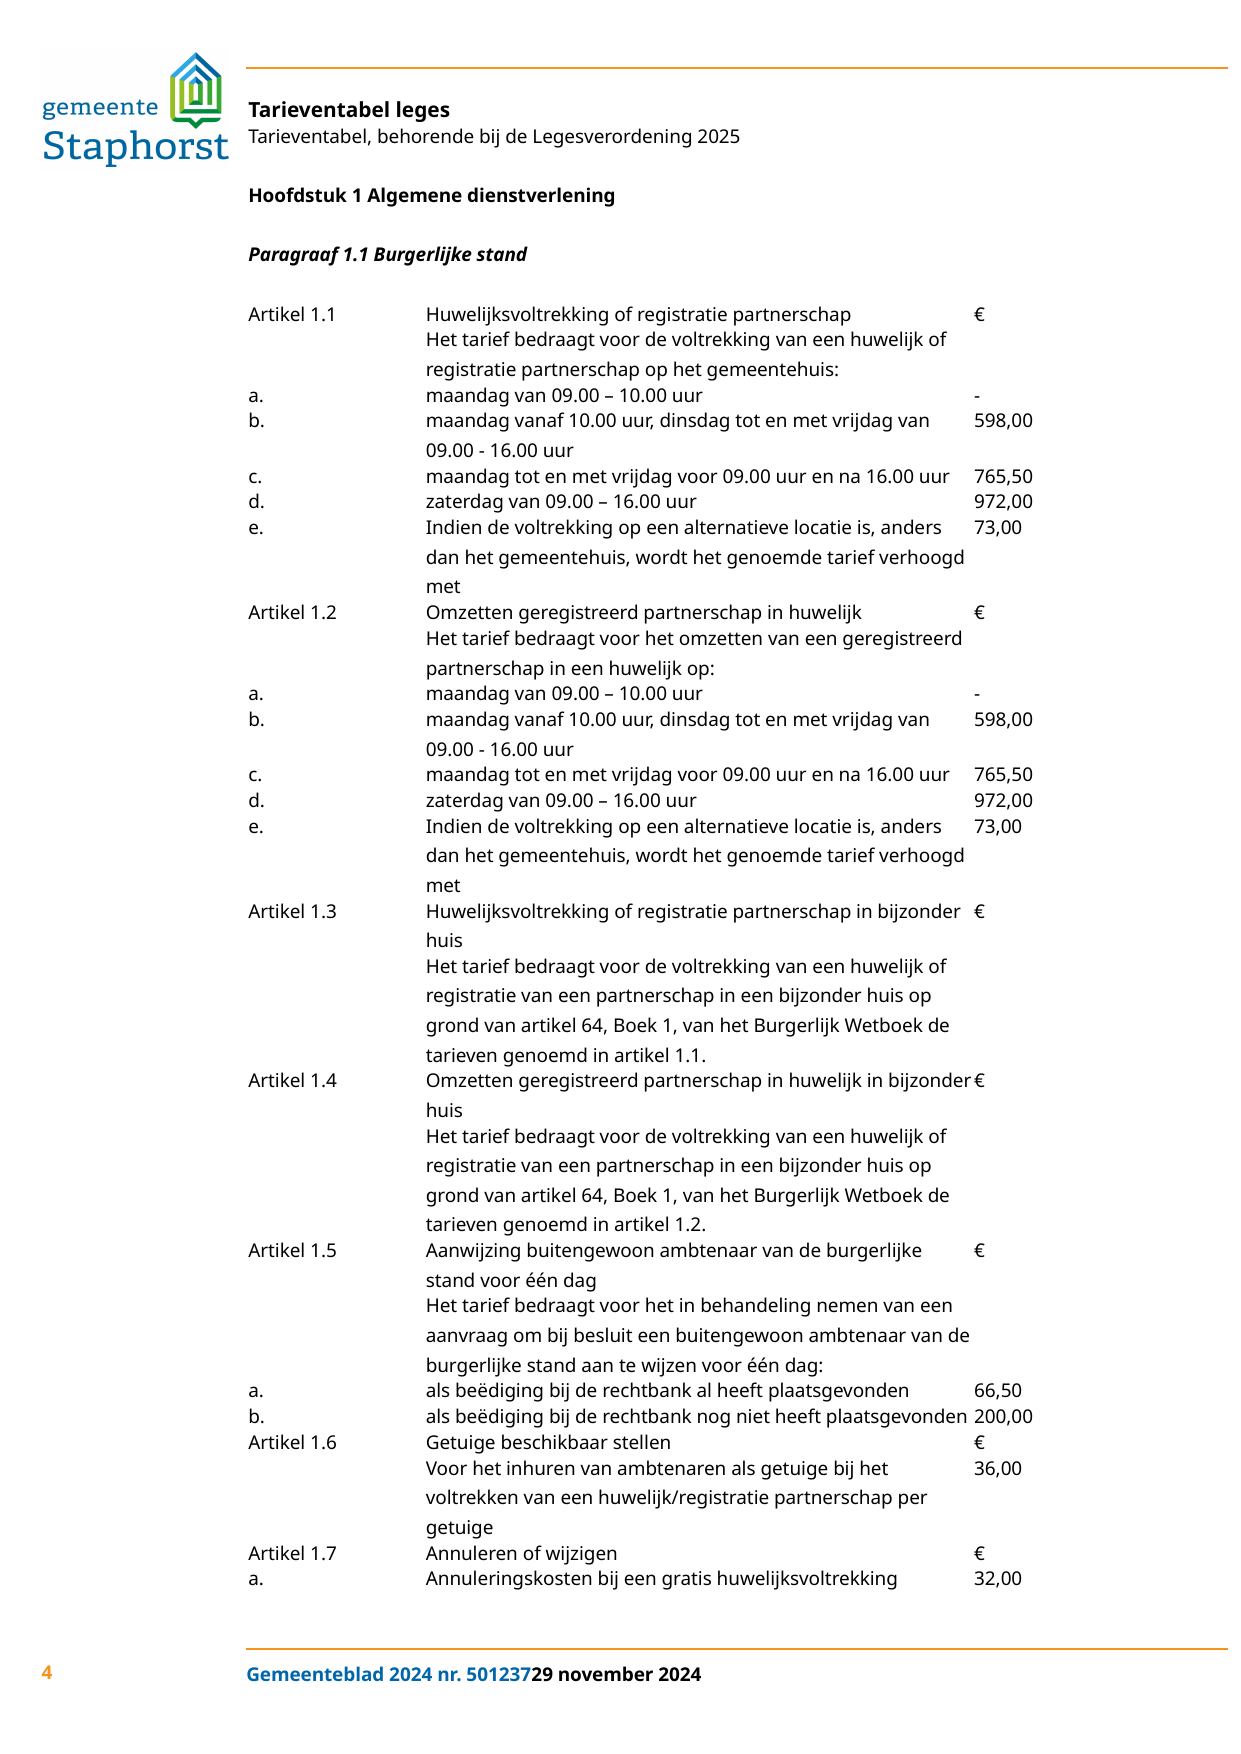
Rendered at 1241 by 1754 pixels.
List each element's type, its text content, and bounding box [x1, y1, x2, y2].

table_cell b. [248, 408, 426, 463]
table_cell Annuleren of wijzigen [426, 1540, 974, 1565]
table_cell Omzetten geregistreerd partnerschap in huwelijk in bijzonder huis [426, 1068, 974, 1123]
table_cell Aanwijzing buitengewoon ambtenaar van de burgerlijke stand voor één dag [426, 1238, 974, 1293]
table_cell € [974, 898, 1152, 953]
table_cell 66,50 [974, 1378, 1152, 1403]
table_header € [974, 301, 1152, 327]
table_cell Het tarief bedraagt voor het in behandeling nemen van een aanvraag om bij besluit een buitengewoon ambtenaar van de burgerlijke stand aan te wijzen voor één dag: [426, 1293, 974, 1378]
table_cell Getuige beschikbaar stellen [426, 1429, 974, 1455]
table_cell [248, 625, 426, 680]
table_cell [974, 327, 1152, 382]
table_cell maandag tot en met vrijdag voor 09.00 uur en na 16.00 uur [426, 761, 974, 787]
table_cell 972,00 [974, 787, 1152, 813]
table_cell 73,00 [974, 813, 1152, 898]
table_cell maandag van 09.00 – 10.00 uur [426, 680, 974, 706]
table_cell Voor het inhuren van ambtenaren als getuige bij het voltrekken van een huwelijk/registratie partnerschap per getuige [426, 1455, 974, 1540]
table_cell [248, 1123, 426, 1237]
table_cell Het tarief bedraagt voor de voltrekking van een huwelijk of registratie van een partnerschap in een bijzonder huis op grond van artikel 64, Boek 1, van het Burgerlijk Wetboek de tarieven genoemd in artikel 1.2. [426, 1123, 974, 1237]
table_cell c. [248, 463, 426, 489]
table_cell als beëdiging bij de rechtbank al heeft plaatsgevonden [426, 1378, 974, 1403]
table_cell Het tarief bedraagt voor de voltrekking van een huwelijk of registratie van een partnerschap in een bijzonder huis op grond van artikel 64, Boek 1, van het Burgerlijk Wetboek de tarieven genoemd in artikel 1.1. [426, 953, 974, 1068]
table_cell 598,00 [974, 706, 1152, 761]
table_cell € [974, 599, 1152, 625]
table_cell Indien de voltrekking op een alternatieve locatie is, anders dan het gemeentehuis, wordt het genoemde tarief verhoogd met [426, 813, 974, 898]
table_cell maandag vanaf 10.00 uur, dinsdag tot en met vrijdag van 09.00 - 16.00 uur [426, 408, 974, 463]
table_cell Artikel 1.7 [248, 1540, 426, 1565]
table_cell [974, 953, 1152, 1068]
table_header Huwelijksvoltrekking of registratie partnerschap [426, 301, 974, 327]
table_cell [248, 1293, 426, 1378]
table_cell Artikel 1.6 [248, 1429, 426, 1455]
table_cell - [974, 680, 1152, 706]
table_cell - [974, 382, 1152, 408]
table_cell c. [248, 761, 426, 787]
text Paragraaf 1.1 Burgerlijke stand [248, 242, 1152, 267]
table_cell Omzetten geregistreerd partnerschap in huwelijk [426, 599, 974, 625]
table_cell 972,00 [974, 489, 1152, 514]
table_cell [974, 625, 1152, 680]
table_cell b. [248, 706, 426, 761]
table_cell a. [248, 1565, 426, 1591]
table_cell 32,00 [974, 1565, 1152, 1591]
table_cell € [974, 1238, 1152, 1293]
table_cell a. [248, 1378, 426, 1403]
table_cell maandag vanaf 10.00 uur, dinsdag tot en met vrijdag van 09.00 - 16.00 uur [426, 706, 974, 761]
table_cell € [974, 1068, 1152, 1123]
table_cell a. [248, 680, 426, 706]
table_cell e. [248, 813, 426, 898]
table_cell zaterdag van 09.00 – 16.00 uur [426, 787, 974, 813]
table_cell Indien de voltrekking op een alternatieve locatie is, anders dan het gemeentehuis, wordt het genoemde tarief verhoogd met [426, 515, 974, 599]
table_cell als beëdiging bij de rechtbank nog niet heeft plaatsgevonden [426, 1403, 974, 1429]
table_cell b. [248, 1403, 426, 1429]
table_cell Artikel 1.5 [248, 1238, 426, 1293]
table_cell maandag van 09.00 – 10.00 uur [426, 382, 974, 408]
table_cell Artikel 1.4 [248, 1068, 426, 1123]
table_cell maandag tot en met vrijdag voor 09.00 uur en na 16.00 uur [426, 463, 974, 489]
table_cell 73,00 [974, 515, 1152, 599]
table_cell Het tarief bedraagt voor de voltrekking van een huwelijk of registratie partnerschap op het gemeentehuis: [426, 327, 974, 382]
table_cell [248, 1455, 426, 1540]
table_cell 200,00 [974, 1403, 1152, 1429]
table_cell zaterdag van 09.00 – 16.00 uur [426, 489, 974, 514]
table_cell [974, 1293, 1152, 1378]
table_cell € [974, 1429, 1152, 1455]
table_cell Artikel 1.3 [248, 898, 426, 953]
table_cell d. [248, 787, 426, 813]
table_cell [248, 327, 426, 382]
table_cell 598,00 [974, 408, 1152, 463]
table_cell Annuleringskosten bij een gratis huwelijksvoltrekking [426, 1565, 974, 1591]
text Tarieventabel, behorende bij de Legesverordening 2025 [248, 123, 1152, 149]
table_cell Huwelijksvoltrekking of registratie partnerschap in bijzonder huis [426, 898, 974, 953]
text Hoofdstuk 1 Algemene dienstverlening [248, 182, 1152, 208]
table_header Artikel 1.1 [248, 301, 426, 327]
table_cell Het tarief bedraagt voor het omzetten van een geregistreerd partnerschap in een huwelijk op: [426, 625, 974, 680]
table_cell d. [248, 489, 426, 514]
table_cell 765,50 [974, 761, 1152, 787]
picture [41, 47, 231, 172]
table_cell 36,00 [974, 1455, 1152, 1540]
table_cell [248, 953, 426, 1068]
table_cell e. [248, 515, 426, 599]
table_cell 765,50 [974, 463, 1152, 489]
table_cell a. [248, 382, 426, 408]
table_cell € [974, 1540, 1152, 1565]
text Tarieventabel leges [248, 95, 1152, 123]
table_cell Artikel 1.2 [248, 599, 426, 625]
table_cell [974, 1123, 1152, 1237]
